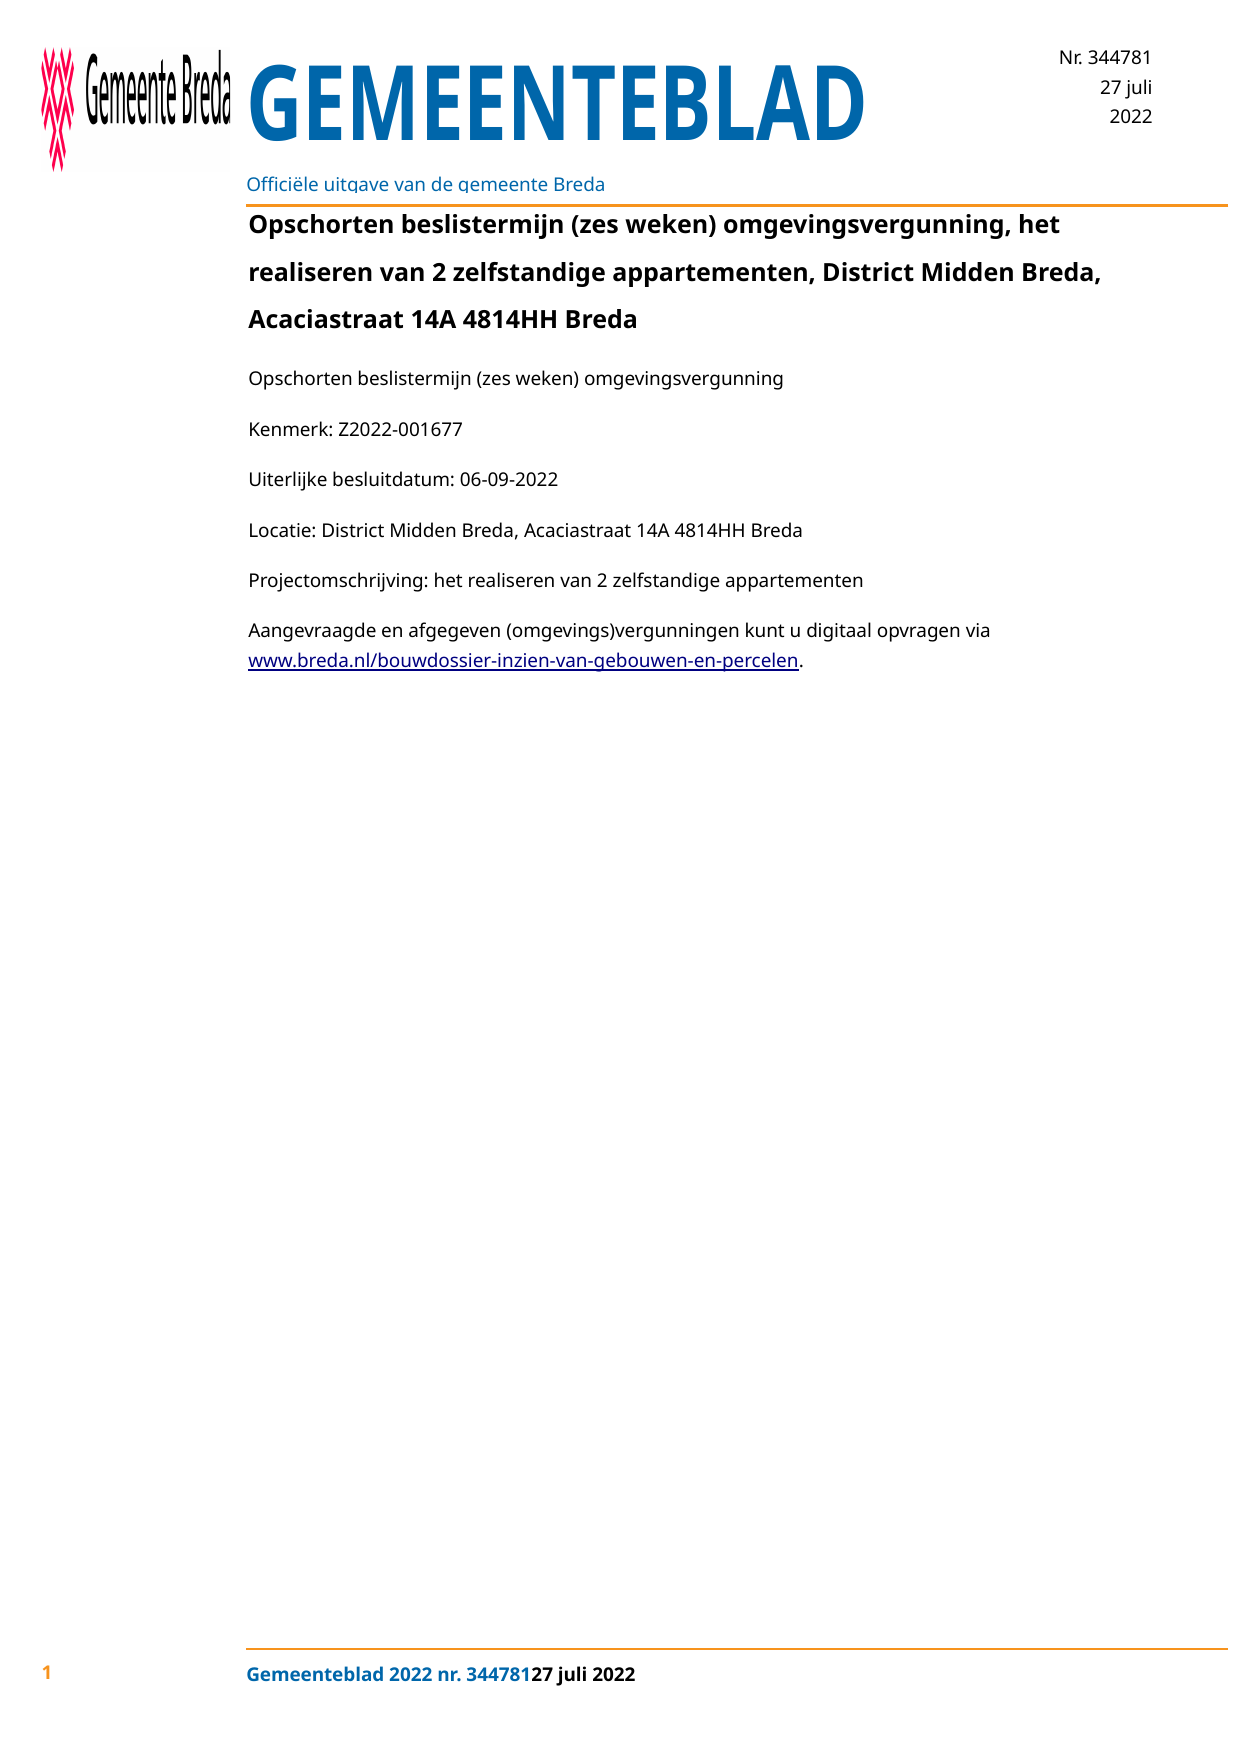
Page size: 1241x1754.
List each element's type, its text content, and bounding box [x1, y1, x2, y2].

text Locatie: District Midden Breda, Acaciastraat 14A 4814HH Breda [248, 517, 1152, 542]
text Aangevraagde en afgegeven (omgevings)vergunningen kunt u digitaal opvragen via www.breda.nl/bouwdossier-inzien-van-gebouwen-en-percelen. [248, 618, 1152, 673]
text Opschorten beslistermijn (zes weken) omgevingsvergunning [248, 366, 1152, 391]
text Kenmerk: Z2022-001677 [248, 416, 1152, 442]
text Projectomschrijving: het realiseren van 2 zelfstandige appartementen [248, 567, 1152, 593]
picture [41, 47, 231, 172]
text Opschorten beslistermijn (zes weken) omgevingsvergunning, het realiseren van 2 zelfstandige appartementen, District Midden Breda, Acaciastraat 14A 4814HH Breda [248, 207, 1152, 336]
text Uiterlijke besluitdatum: 06-09-2022 [248, 466, 1152, 492]
